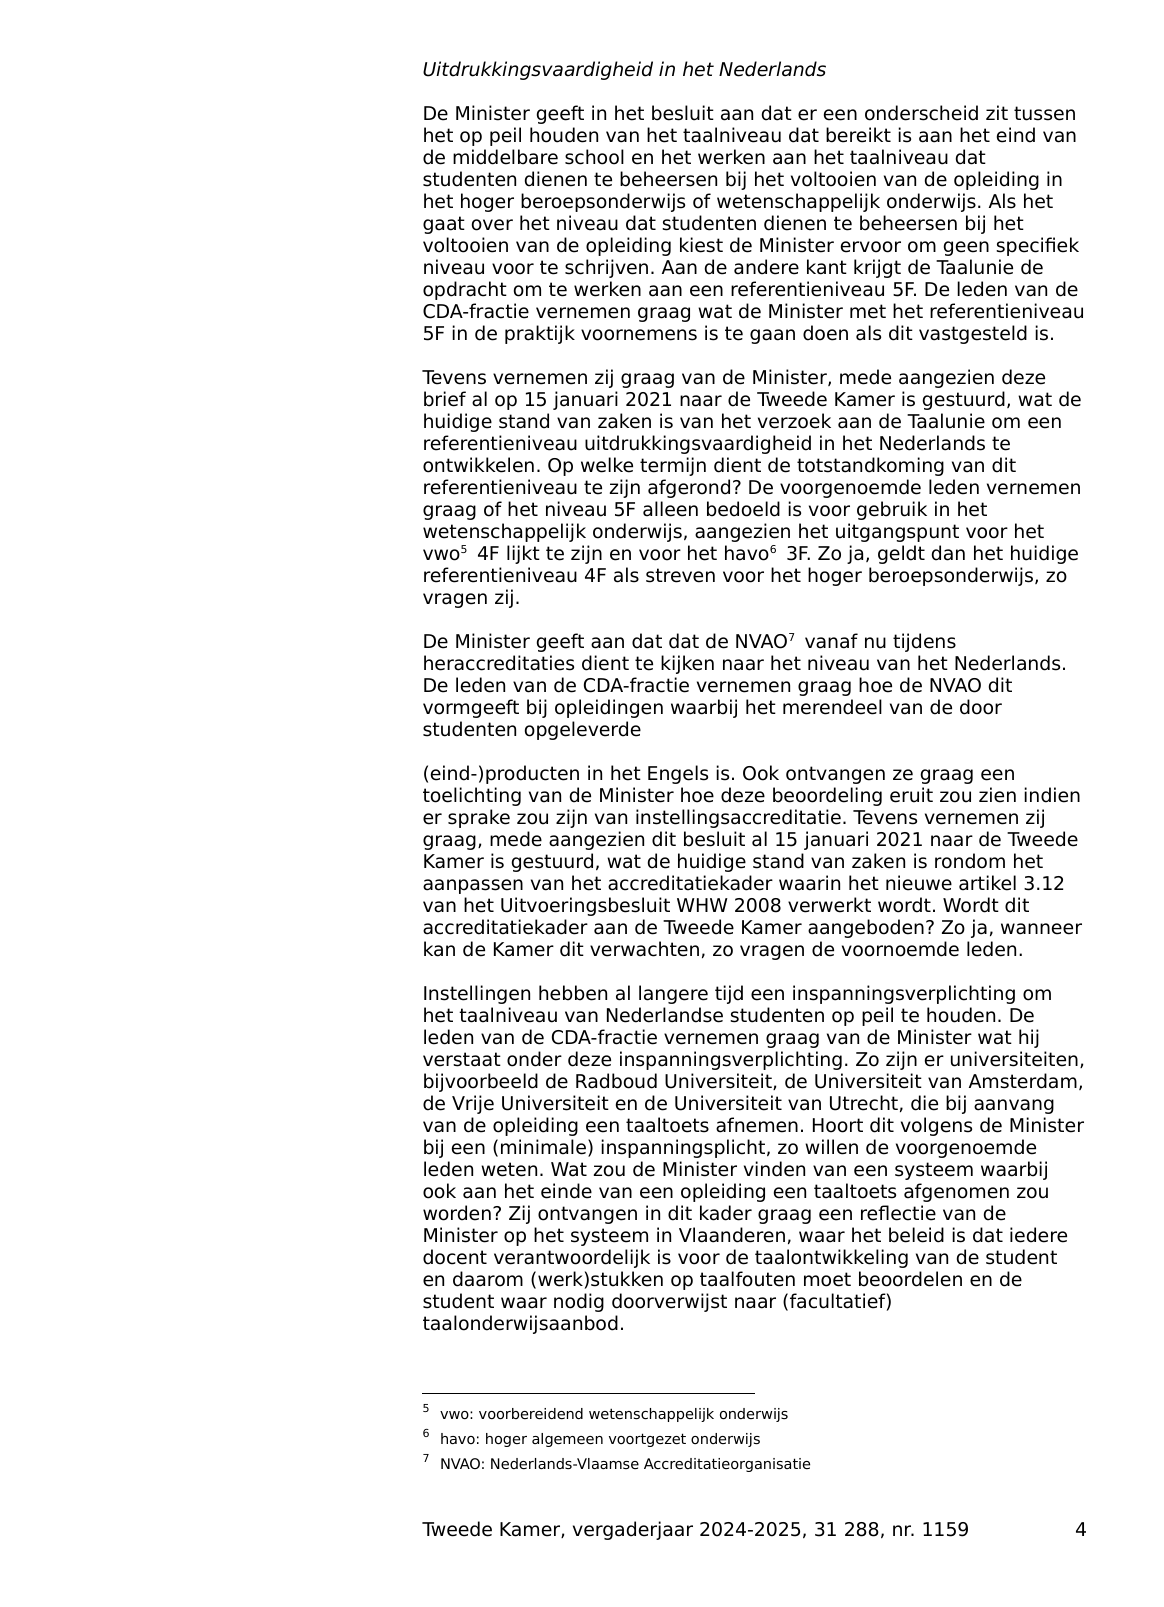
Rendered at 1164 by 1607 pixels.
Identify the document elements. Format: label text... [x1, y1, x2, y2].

text De Minister geeft aan dat dat de NVAO vanaf nu tijdens heraccreditaties dient te kijken naar het niveau van het Nederlands. De leden van de CDA-fractie vernemen graag hoe de NVAO dit vormgeeft bij opleidingen waarbij het merendeel van de door studenten opgeleverde [422, 631, 1087, 741]
text Tevens vernemen zij graag van de Minister, mede aangezien deze brief al op 15 januari 2021 naar de Tweede Kamer is gestuurd, wat de huidige stand van zaken is van het verzoek aan de Taalunie om een referentieniveau uitdrukkingsvaardigheid in het Nederlands te ontwikkelen. Op welke termijn dient de totstandkoming van dit referentieniveau te zijn afgerond? De voorgenoemde leden vernemen graag of het niveau 5F alleen bedoeld is voor gebruik in het wetenschappelijk onderwijs, aangezien het uitgangspunt voor het vwo 4F lijkt te zijn en voor het havo 3F. Zo ja, geldt dan het huidige referentieniveau 4F als streven voor het hoger beroepsonderwijs, zo vragen zij. [422, 367, 1087, 609]
text vwo: voorbereidend wetenschappelijk onderwijs [422, 1402, 1087, 1424]
text (eind-)producten in het Engels is. Ook ontvangen ze graag een toelichting van de Minister hoe deze beoordeling eruit zou zien indien er sprake zou zijn van instellingsaccreditatie. Tevens vernemen zij graag, mede aangezien dit besluit al 15 januari 2021 naar de Tweede Kamer is gestuurd, wat de huidige stand van zaken is rondom het aanpassen van het accreditatiekader waarin het nieuwe artikel 3.12 van het Uitvoeringsbesluit WHW 2008 verwerkt wordt. Wordt dit accreditatiekader aan de Tweede Kamer aangeboden? Zo ja, wanneer kan de Kamer dit verwachten, zo vragen de voornoemde leden. [422, 763, 1087, 961]
text De Minister geeft in het besluit aan dat er een onderscheid zit tussen het op peil houden van het taalniveau dat bereikt is aan het eind van de middelbare school en het werken aan het taalniveau dat studenten dienen te beheersen bij het voltooien van de opleiding in het hoger beroepsonderwijs of wetenschappelijk onderwijs. Als het gaat over het niveau dat studenten dienen te beheersen bij het voltooien van de opleiding kiest de Minister ervoor om geen specifiek niveau voor te schrijven. Aan de andere kant krijgt de Taalunie de opdracht om te werken aan een referentieniveau 5F. De leden van de CDA-fractie vernemen graag wat de Minister met het referentieniveau 5F in de praktijk voornemens is te gaan doen als dit vastgesteld is. [422, 103, 1087, 345]
text havo: hoger algemeen voortgezet onderwijs [422, 1427, 1087, 1449]
text NVAO: Nederlands-Vlaamse Accreditatieorganisatie [422, 1452, 1087, 1474]
text Instellingen hebben al langere tijd een inspanningsverplichting om het taalniveau van Nederlandse studenten op peil te houden. De leden van de CDA-fractie vernemen graag van de Minister wat hij verstaat onder deze inspanningsverplichting. Zo zijn er universiteiten, bijvoorbeeld de Radboud Universiteit, de Universiteit van Amsterdam, de Vrije Universiteit en de Universiteit van Utrecht, die bij aanvang van de opleiding een taaltoets afnemen. Hoort dit volgens de Minister bij een (minimale) inspanningsplicht, zo willen de voorgenoemde leden weten. Wat zou de Minister vinden van een systeem waarbij ook aan het einde van een opleiding een taaltoets afgenomen zou worden? Zij ontvangen in dit kader graag een reflectie van de Minister op het systeem in Vlaanderen, waar het beleid is dat iedere docent verantwoordelijk is voor de taalontwikkeling van de student en daarom (werk)stukken op taalfouten moet beoordelen en de student waar nodig doorverwijst naar (facultatief) taalonderwijsaanbod. [422, 983, 1087, 1335]
subtitle Uitdrukkingsvaardigheid in het Nederlands [422, 59, 1087, 81]
